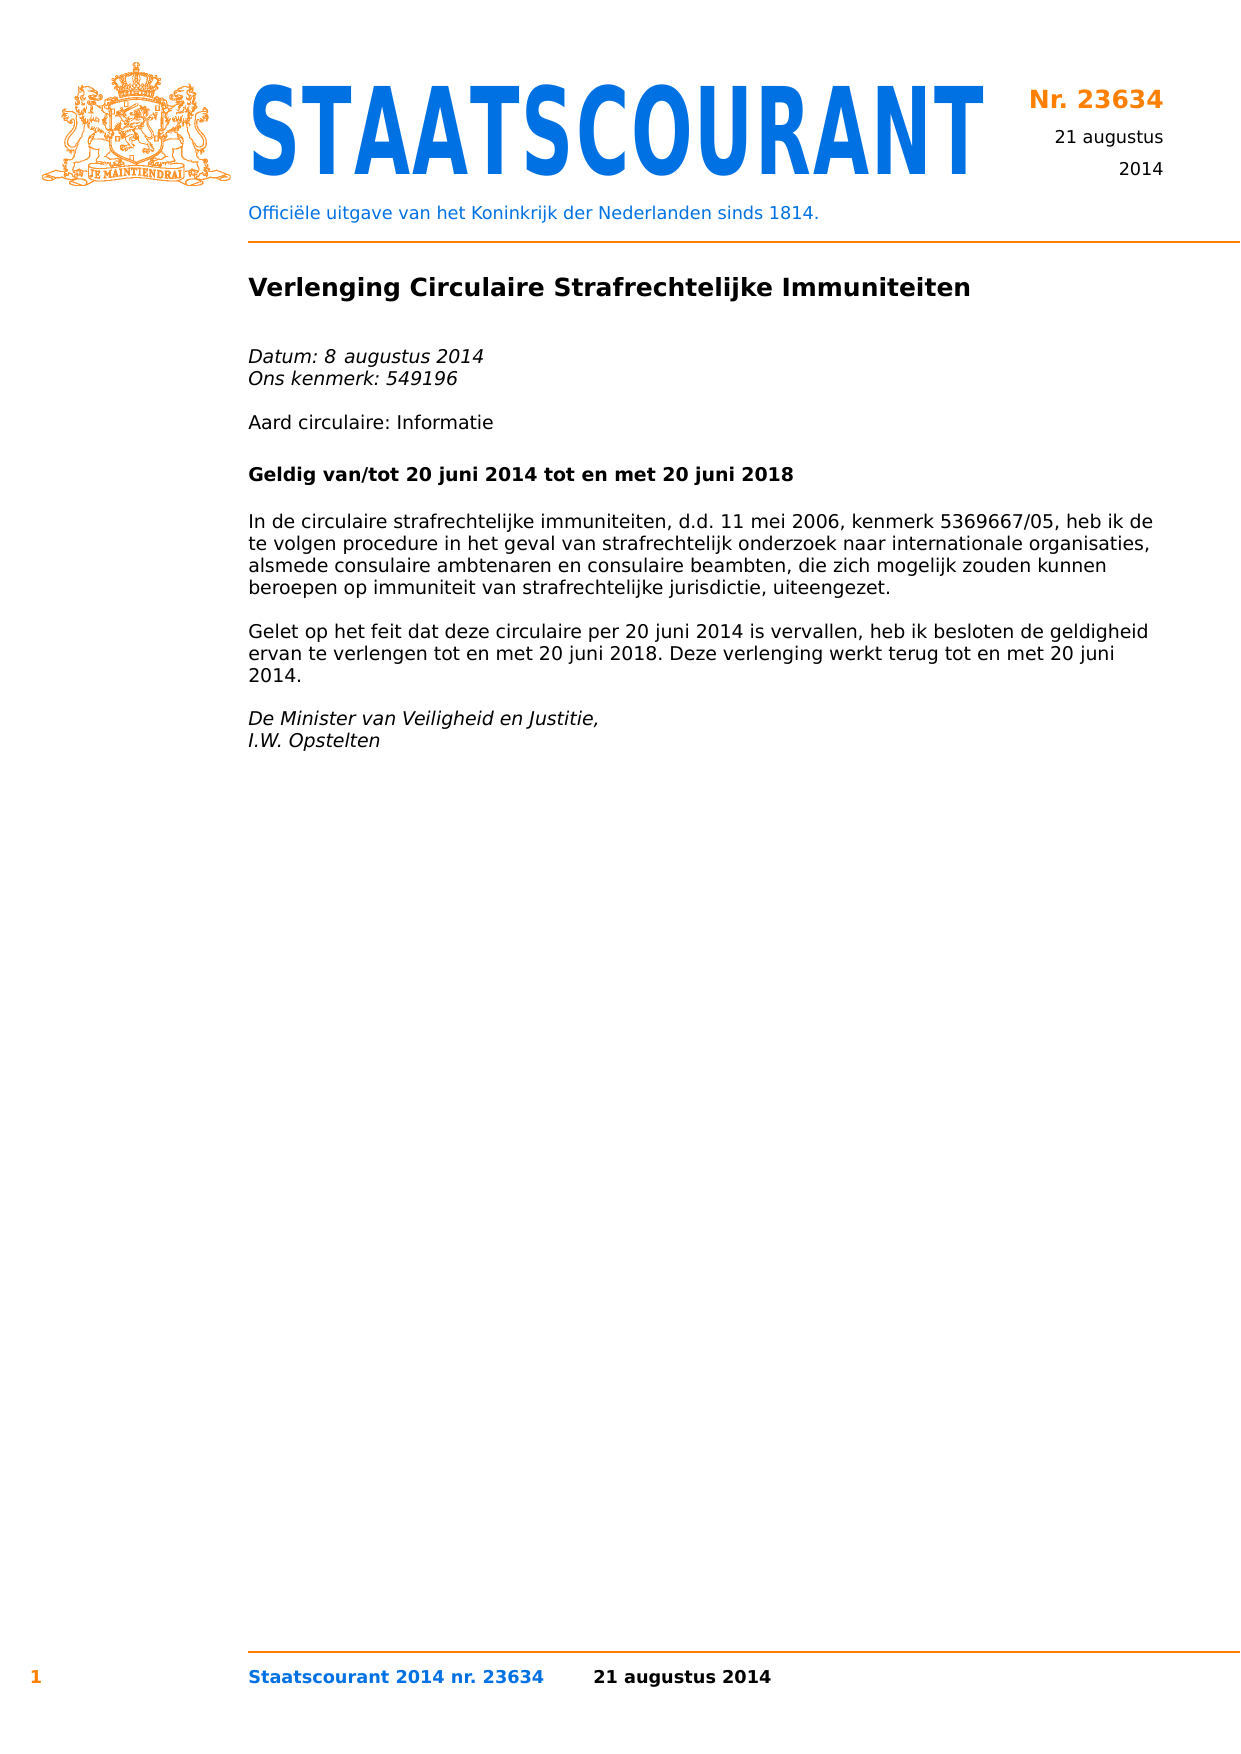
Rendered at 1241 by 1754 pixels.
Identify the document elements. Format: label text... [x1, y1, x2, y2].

table_cell Officiële uitgave van het Koninkrijk der Nederlanden sinds 1814. [248, 203, 1240, 241]
subtitle Geldig van/tot 20 juni 2014 tot en met 20 juni 2018 [248, 464, 1163, 486]
text De Minister van Veiligheid en Justitie, I.W. Opstelten [248, 708, 1163, 752]
text Datum: 8 augustus 2014 [248, 346, 1163, 368]
text In de circulaire strafrechtelijke immuniteiten, d.d. 11 mei 2006, kenmerk 5369667/05, heb ik de te volgen procedure in het geval van strafrechtelijk onderzoek naar internationale organisaties, alsmede consulaire ambtenaren en consulaire beambten, die zich mogelijk zouden kunnen beroepen op immuniteit van strafrechtelijke jurisdictie, uiteengezet. [248, 511, 1163, 599]
text Ons kenmerk: 549196 [248, 368, 1163, 390]
picture [41, 62, 231, 186]
table_cell 2014 [998, 153, 1240, 203]
table_header Nr. 23634 [998, 62, 1240, 121]
table_header [25, 62, 248, 241]
table_header STAATSCOURANT [248, 62, 998, 203]
text Aard circulaire: Informatie [248, 412, 1163, 434]
subtitle Verlenging Circulaire Strafrechtelijke Immuniteiten [248, 273, 1163, 302]
text Gelet op het feit dat deze circulaire per 20 juni 2014 is vervallen, heb ik besloten de geldigheid ervan te verlengen tot en met 20 juni 2018. Deze verlenging werkt terug tot en met 20 juni 2014. [248, 621, 1163, 686]
table_cell 21 augustus [998, 121, 1240, 153]
